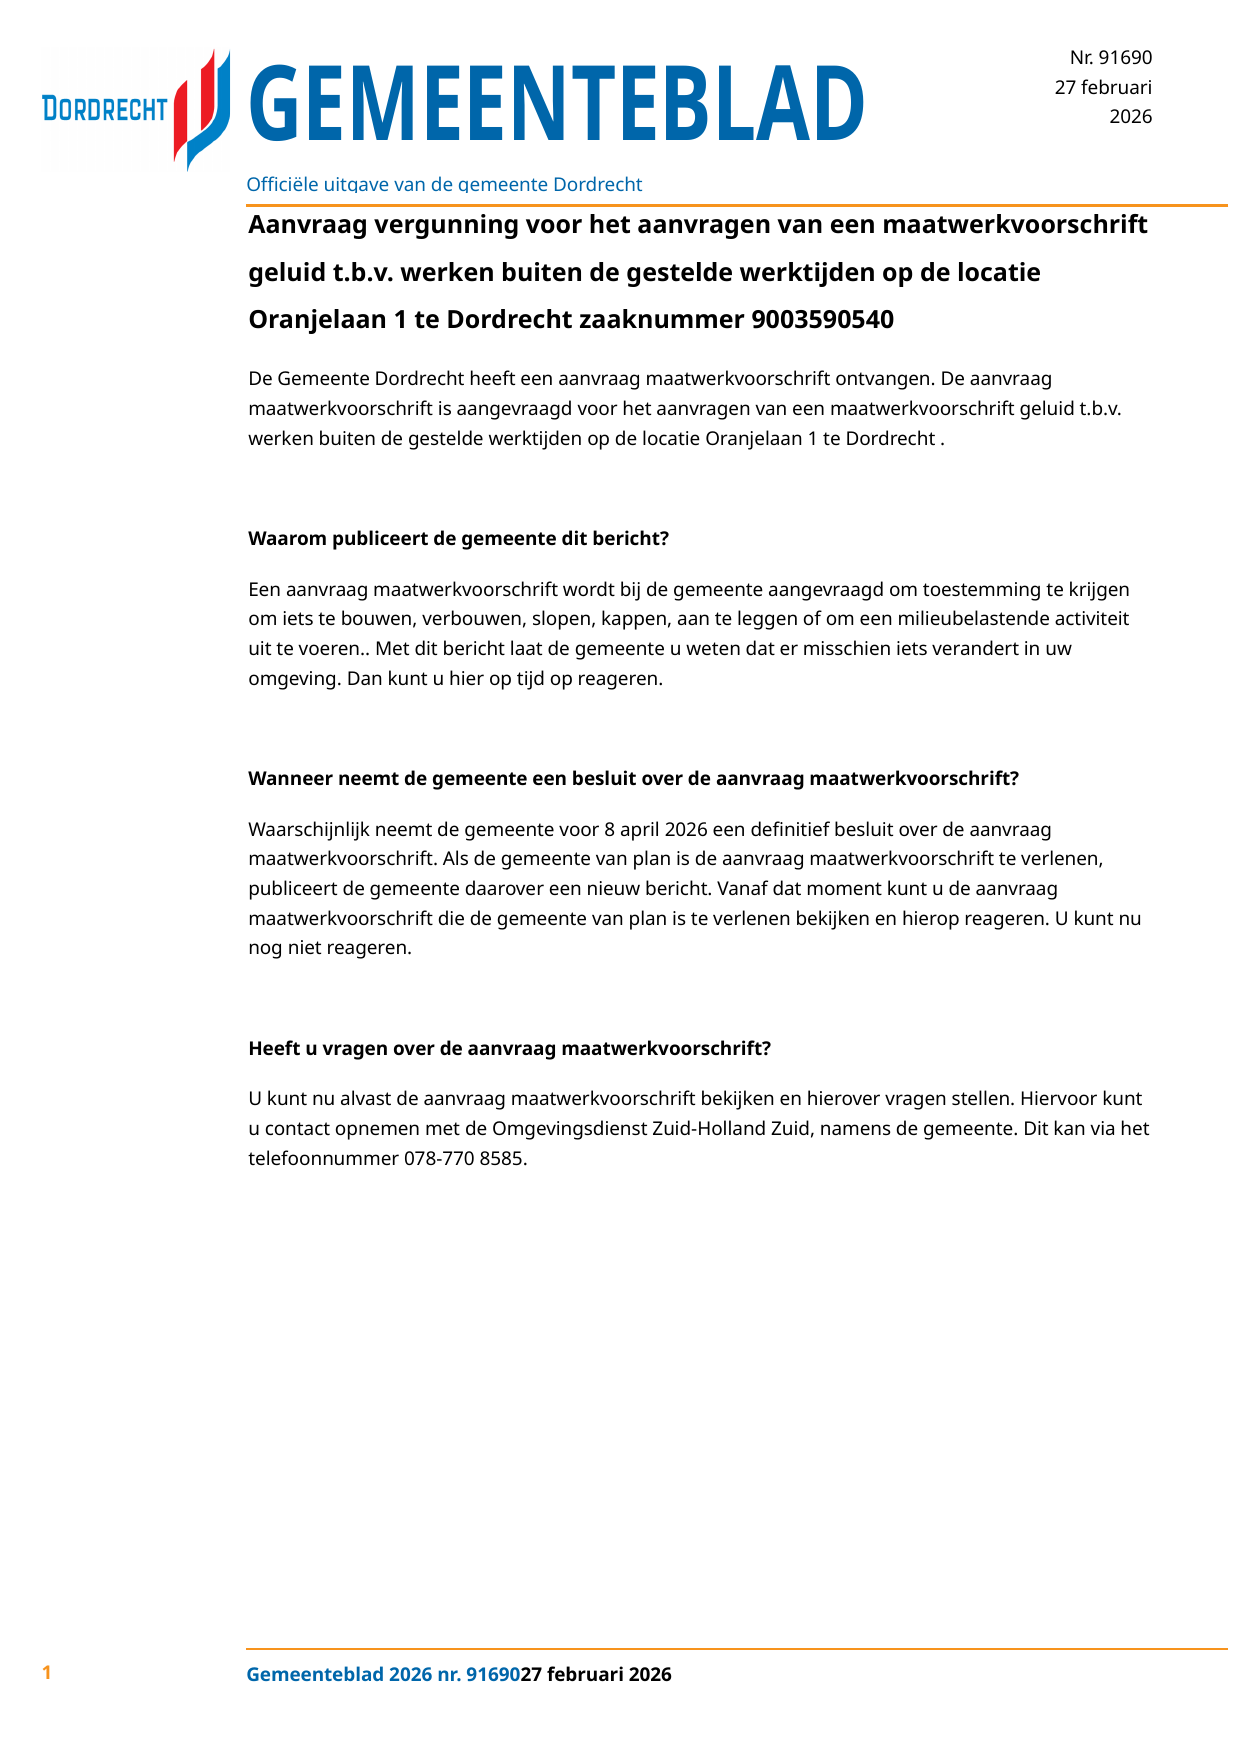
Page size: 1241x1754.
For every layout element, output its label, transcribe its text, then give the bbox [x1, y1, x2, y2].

text De Gemeente Dordrecht heeft een aanvraag maatwerkvoorschrift ontvangen. De aanvraag maatwerkvoorschrift is aangevraagd voor het aanvragen van een maatwerkvoorschrift geluid t.b.v. werken buiten de gestelde werktijden op de locatie Oranjelaan 1 te Dordrecht . [248, 366, 1152, 450]
text Wanneer neemt de gemeente een besluit over de aanvraag maatwerkvoorschrift? [248, 766, 1152, 791]
text U kunt nu alvast de aanvraag maatwerkvoorschrift bekijken en hierover vragen stellen. Hiervoor kunt u contact opnemen met de Omgevingsdienst Zuid-Holland Zuid, namens de gemeente. Dit kan via het telefoonnummer 078-770 8585. [248, 1086, 1152, 1170]
text Waarschijnlijk neemt de gemeente voor 8 april 2026 een definitief besluit over de aanvraag maatwerkvoorschrift. Als de gemeente van plan is de aanvraag maatwerkvoorschrift te verlenen, publiceert de gemeente daarover een nieuw bericht. Vanaf dat moment kunt u de aanvraag maatwerkvoorschrift die de gemeente van plan is te verlenen bekijken en hierop reageren. U kunt nu nog niet reageren. [248, 816, 1152, 960]
text Een aanvraag maatwerkvoorschrift wordt bij de gemeente aangevraagd om toestemming te krijgen om iets te bouwen, verbouwen, slopen, kappen, aan te leggen of om een milieubelastende activiteit uit te voeren.. Met dit bericht laat de gemeente u weten dat er misschien iets verandert in uw omgeving. Dan kunt u hier op tijd op reageren. [248, 576, 1152, 690]
text Heeft u vragen over de aanvraag maatwerkvoorschrift? [248, 1035, 1152, 1061]
text Aanvraag vergunning voor het aanvragen van een maatwerkvoorschrift geluid t.b.v. werken buiten de gestelde werktijden op de locatie Oranjelaan 1 te Dordrecht zaaknummer 9003590540 [248, 207, 1152, 336]
text Waarom publiceert de gemeente dit bericht? [248, 526, 1152, 551]
picture [41, 47, 231, 172]
